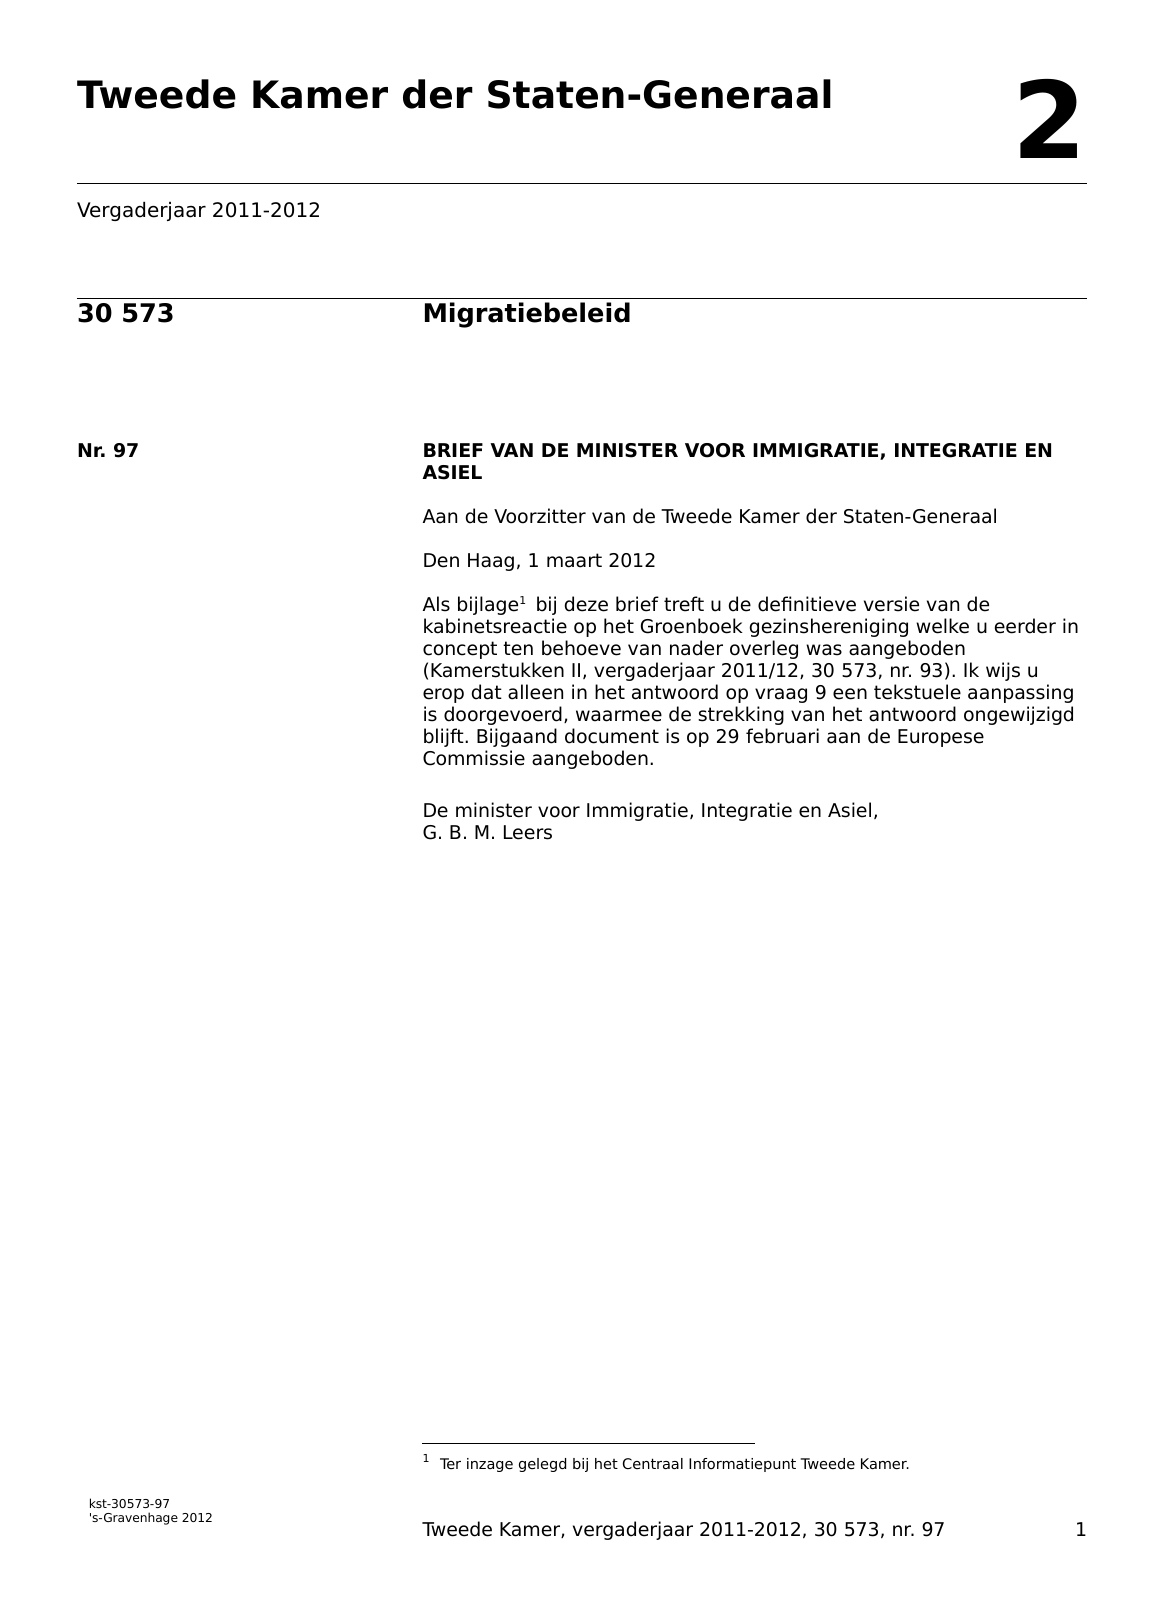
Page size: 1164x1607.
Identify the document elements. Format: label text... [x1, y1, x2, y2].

subtitle Nr. 97 BRIEF VAN DE MINISTER VOOR IMMIGRATIE, INTEGRATIE EN ASIEL [77, 440, 1087, 484]
text De minister voor Immigratie, Integratie en Asiel, G. B. M. Leers [422, 800, 1087, 844]
text kst-30573-97 [88, 1497, 323, 1511]
text Ter inzage gelegd bij het Centraal Informatiepunt Tweede Kamer. [422, 1452, 1087, 1474]
text 's-Gravenhage 2012 [88, 1511, 323, 1525]
table_header Tweede Kamer der Staten-Generaal [77, 59, 886, 183]
subtitle 30 573 Migratiebeleid [77, 299, 1087, 329]
table_header 2 [886, 59, 1087, 183]
text Als bijlage bij deze brief treft u de definitieve versie van de kabinetsreactie op het Groenboek gezinshereniging welke u eerder in concept ten behoeve van nader overleg was aangeboden (Kamerstukken II, vergaderjaar 2011/12, 30 573, nr. 93). Ik wijs u erop dat alleen in het antwoord op vraag 9 een tekstuele aanpassing is doorgevoerd, waarmee de strekking van het antwoord ongewijzigd blijft. Bijgaand document is op 29 februari aan de Europese Commissie aangeboden. [422, 594, 1087, 770]
text Aan de Voorzitter van de Tweede Kamer der Staten-Generaal [422, 506, 1087, 528]
table_cell Vergaderjaar 2011-2012 [77, 184, 1087, 298]
text Den Haag, 1 maart 2012 [422, 550, 1087, 572]
